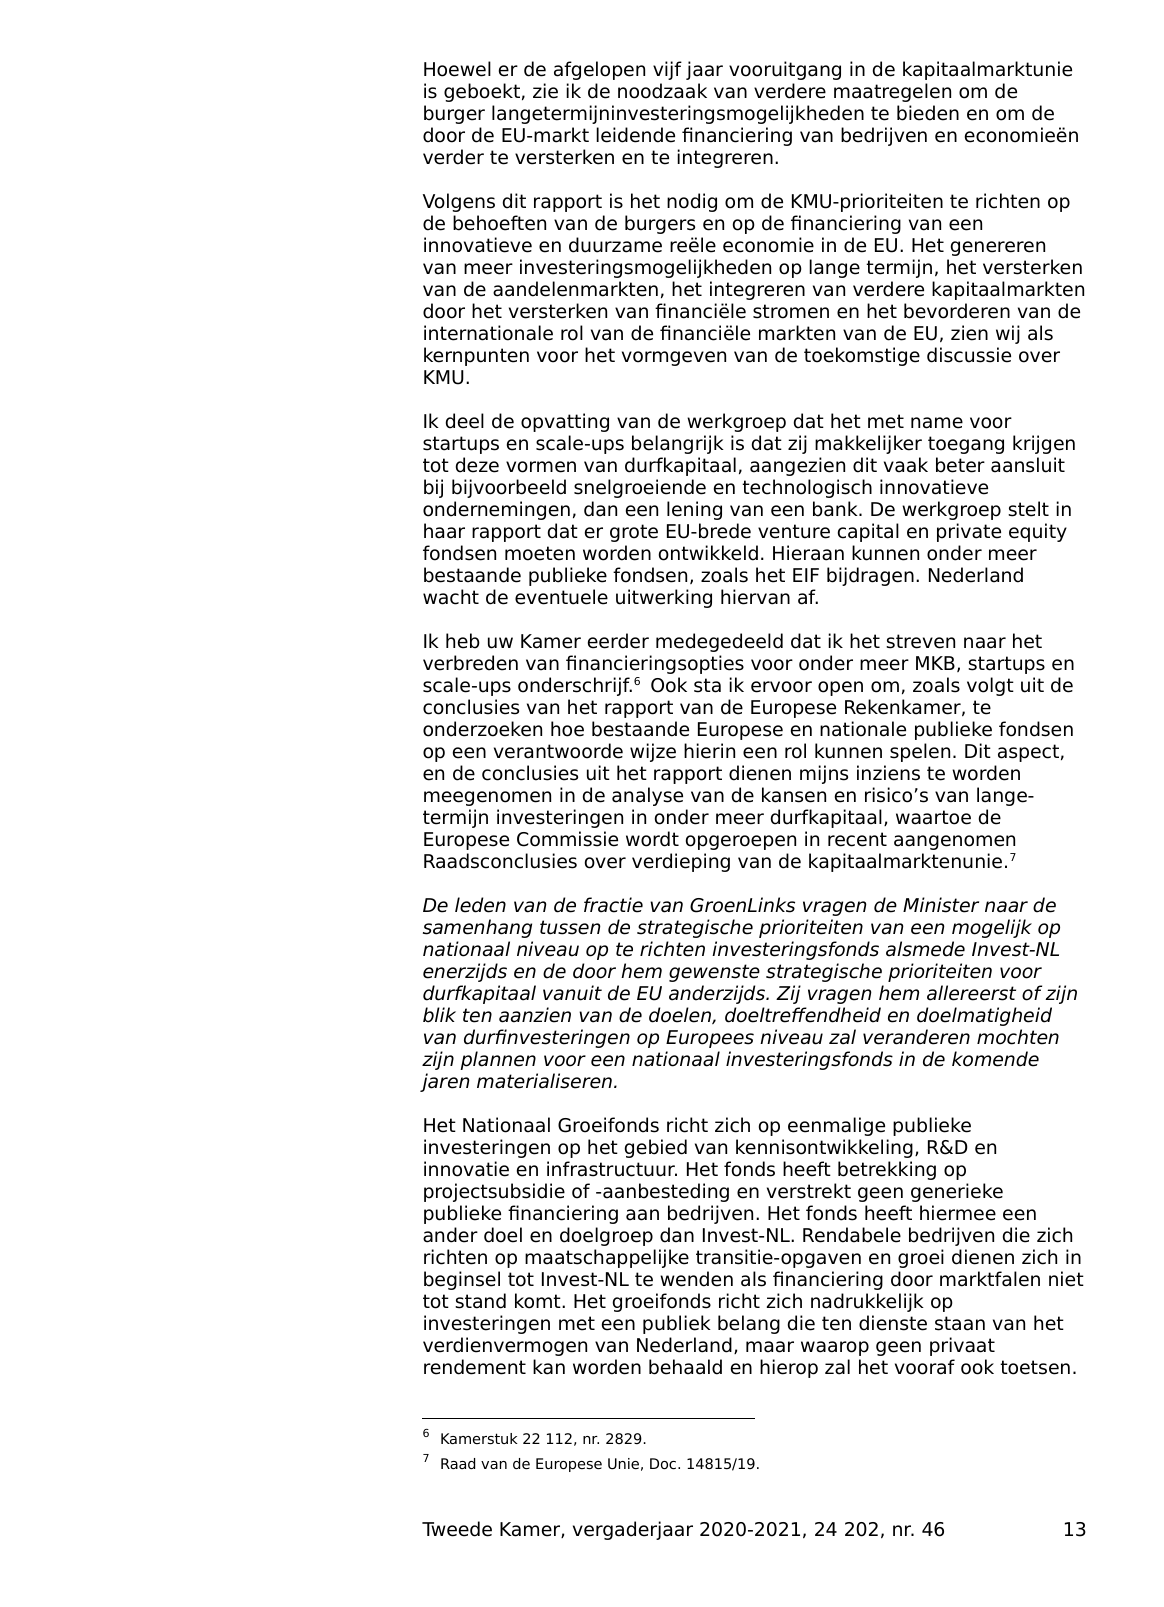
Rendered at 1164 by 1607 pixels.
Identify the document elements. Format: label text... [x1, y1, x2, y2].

text Het Nationaal Groeifonds richt zich op eenmalige publieke investeringen op het gebied van kennisontwikkeling, R&D en innovatie en infrastructuur. Het fonds heeft betrekking op projectsubsidie of -aanbesteding en verstrekt geen generieke publieke financiering aan bedrijven. Het fonds heeft hiermee een ander doel en doelgroep dan Invest-NL. Rendabele bedrijven die zich richten op maatschappelijke transitie-opgaven en groei dienen zich in beginsel tot Invest-NL te wenden als financiering door marktfalen niet tot stand komt. Het groeifonds richt zich nadrukkelijk op investeringen met een publiek belang die ten dienste staan van het verdienvermogen van Nederland, maar waarop geen privaat rendement kan worden behaald en hierop zal het vooraf ook toetsen. [422, 1115, 1087, 1379]
text Volgens dit rapport is het nodig om de KMU-prioriteiten te richten op de behoeften van de burgers en op de financiering van een innovatieve en duurzame reële economie in de EU. Het genereren van meer investeringsmogelijkheden op lange termijn, het versterken van de aandelenmarkten, het integreren van verdere kapitaalmarkten door het versterken van financiële stromen en het bevorderen van de internationale rol van de financiële markten van de EU, zien wij als kernpunten voor het vormgeven van de toekomstige discussie over KMU. [422, 191, 1087, 389]
text Hoewel er de afgelopen vijf jaar vooruitgang in de kapitaalmarktunie is geboekt, zie ik de noodzaak van verdere maatregelen om de burger langetermijninvesteringsmogelijkheden te bieden en om de door de EU-markt leidende financiering van bedrijven en economieën verder te versterken en te integreren. [422, 59, 1087, 169]
text Kamerstuk 22 112, nr. 2829. [422, 1427, 1087, 1449]
text Raad van de Europese Unie, Doc. 14815/19. [422, 1452, 1087, 1474]
text Ik deel de opvatting van de werkgroep dat het met name voor startups en scale-ups belangrijk is dat zij makkelijker toegang krijgen tot deze vormen van durfkapitaal, aangezien dit vaak beter aansluit bij bijvoorbeeld snelgroeiende en technologisch innovatieve ondernemingen, dan een lening van een bank. De werkgroep stelt in haar rapport dat er grote EU-brede venture capital en private equity fondsen moeten worden ontwikkeld. Hieraan kunnen onder meer bestaande publieke fondsen, zoals het EIF bijdragen. Nederland wacht de eventuele uitwerking hiervan af. [422, 411, 1087, 609]
text Ik heb uw Kamer eerder medegedeeld dat ik het streven naar het verbreden van financieringsopties voor onder meer MKB, startups en scale-ups onderschrijf. Ook sta ik ervoor open om, zoals volgt uit de conclusies van het rapport van de Europese Rekenkamer, te onderzoeken hoe bestaande Europese en nationale publieke fondsen op een verantwoorde wijze hierin een rol kunnen spelen. Dit aspect, en de conclusies uit het rapport dienen mijns inziens te worden meegenomen in de analyse van de kansen en risico’s van lange-termijn investeringen in onder meer durfkapitaal, waartoe de Europese Commissie wordt opgeroepen in recent aangenomen Raadsconclusies over verdieping van de kapitaalmarktenunie. [422, 631, 1087, 873]
text De leden van de fractie van GroenLinks vragen de Minister naar de samenhang tussen de strategische prioriteiten van een mogelijk op nationaal niveau op te richten investeringsfonds alsmede Invest-NL enerzijds en de door hem gewenste strategische prioriteiten voor durfkapitaal vanuit de EU anderzijds. Zij vragen hem allereerst of zijn blik ten aanzien van de doelen, doeltreffendheid en doelmatigheid van durfinvesteringen op Europees niveau zal veranderen mochten zijn plannen voor een nationaal investeringsfonds in de komende jaren materialiseren. [422, 895, 1087, 1093]
